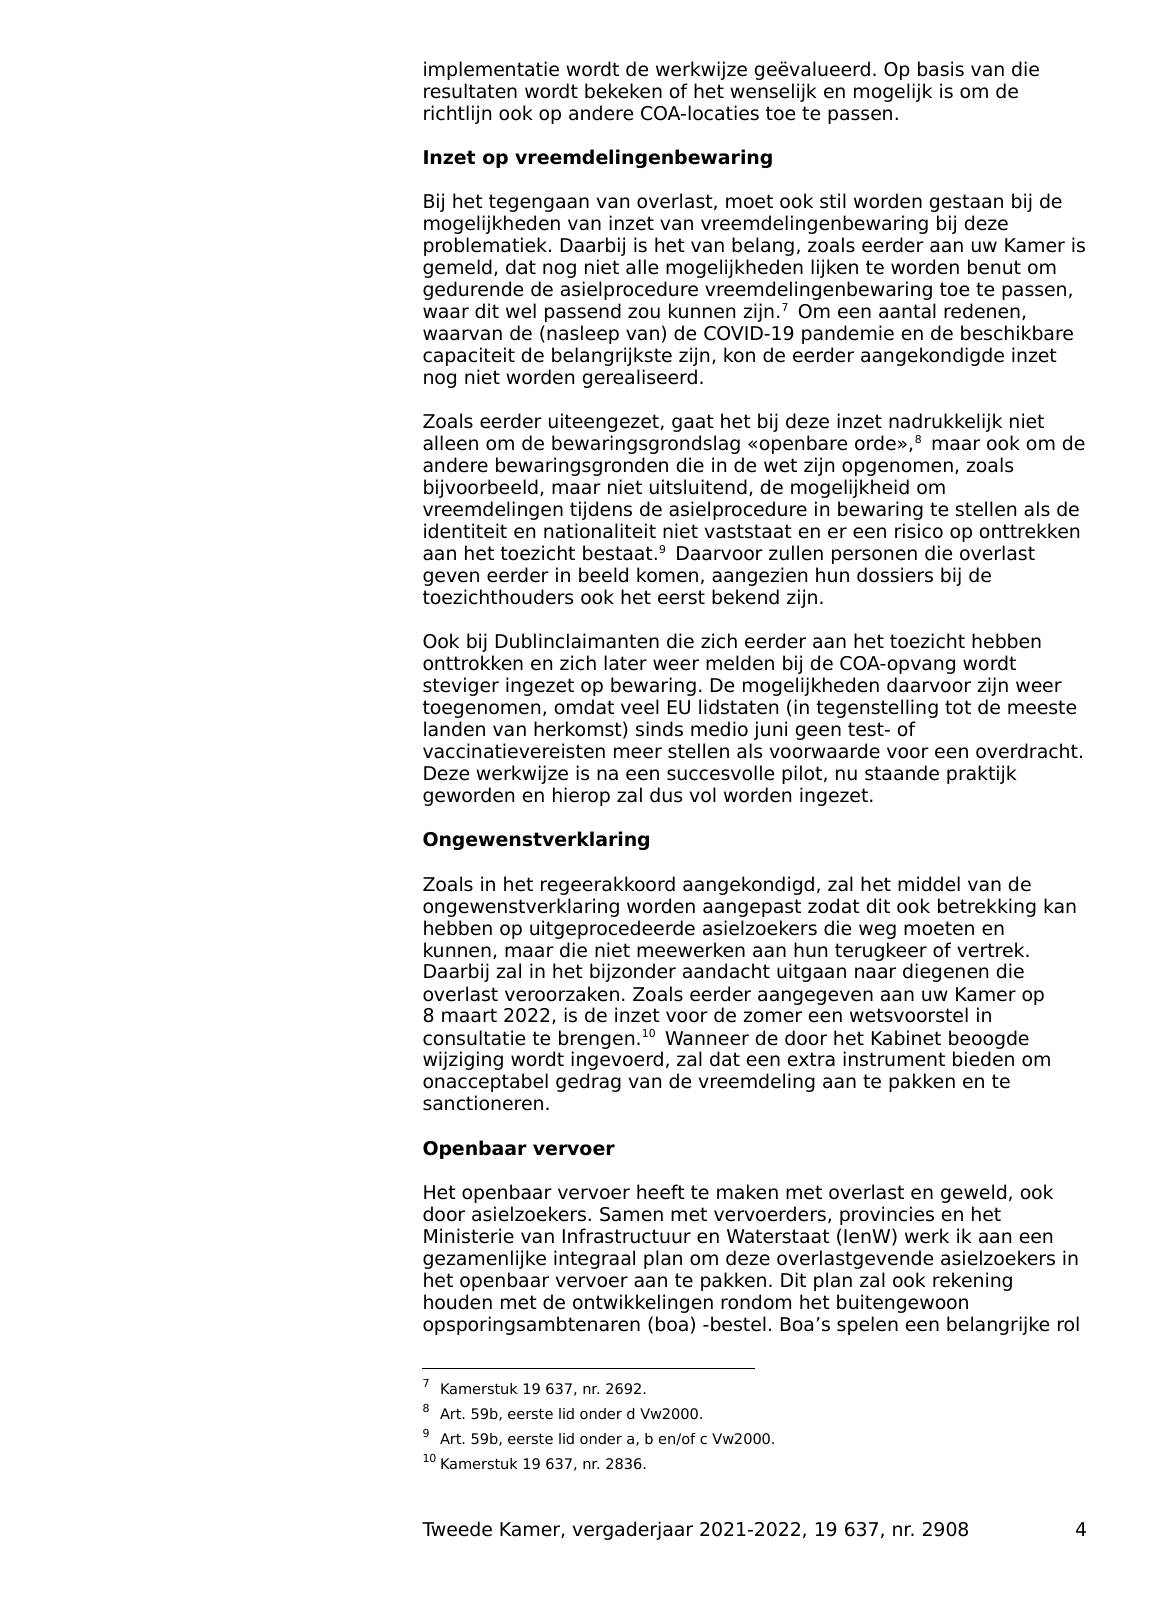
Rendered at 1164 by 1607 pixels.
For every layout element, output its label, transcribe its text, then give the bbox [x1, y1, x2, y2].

text Kamerstuk 19 637, nr. 2836. [422, 1452, 1087, 1474]
text Ook bij Dublinclaimanten die zich eerder aan het toezicht hebben onttrokken en zich later weer melden bij de COA-opvang wordt steviger ingezet op bewaring. De mogelijkheden daarvoor zijn weer toegenomen, omdat veel EU lidstaten (in tegenstelling tot de meeste landen van herkomst) sinds medio juni geen test- of vaccinatievereisten meer stellen als voorwaarde voor een overdracht. Deze werkwijze is na een succesvolle pilot, nu staande praktijk geworden en hierop zal dus vol worden ingezet. [422, 631, 1087, 807]
subtitle Ongewenstverklaring [422, 829, 1087, 851]
text Zoals eerder uiteengezet, gaat het bij deze inzet nadrukkelijk niet alleen om de bewaringsgrondslag «openbare orde», maar ook om de andere bewaringsgronden die in de wet zijn opgenomen, zoals bijvoorbeeld, maar niet uitsluitend, de mogelijkheid om vreemdelingen tijdens de asielprocedure in bewaring te stellen als de identiteit en nationaliteit niet vaststaat en er een risico op onttrekken aan het toezicht bestaat. Daarvoor zullen personen die overlast geven eerder in beeld komen, aangezien hun dossiers bij de toezichthouders ook het eerst bekend zijn. [422, 411, 1087, 609]
text Kamerstuk 19 637, nr. 2692. [422, 1377, 1087, 1399]
text implementatie wordt de werkwijze geëvalueerd. Op basis van die resultaten wordt bekeken of het wenselijk en mogelijk is om de richtlijn ook op andere COA-locaties toe te passen. [422, 59, 1087, 125]
text Art. 59b, eerste lid onder a, b en/of c Vw2000. [422, 1427, 1087, 1449]
text Het openbaar vervoer heeft te maken met overlast en geweld, ook door asielzoekers. Samen met vervoerders, provincies en het Ministerie van Infrastructuur en Waterstaat (IenW) werk ik aan een gezamenlijke integraal plan om deze overlastgevende asielzoekers in het openbaar vervoer aan te pakken. Dit plan zal ook rekening houden met de ontwikkelingen rondom het buitengewoon opsporingsambtenaren (boa) -bestel. Boa’s spelen een belangrijke rol [422, 1182, 1087, 1336]
text Art. 59b, eerste lid onder d Vw2000. [422, 1402, 1087, 1424]
text Bij het tegengaan van overlast, moet ook stil worden gestaan bij de mogelijkheden van inzet van vreemdelingenbewaring bij deze problematiek. Daarbij is het van belang, zoals eerder aan uw Kamer is gemeld, dat nog niet alle mogelijkheden lijken te worden benut om gedurende de asielprocedure vreemdelingenbewaring toe te passen, waar dit wel passend zou kunnen zijn. Om een aantal redenen, waarvan de (nasleep van) de COVID-19 pandemie en de beschikbare capaciteit de belangrijkste zijn, kon de eerder aangekondigde inzet nog niet worden gerealiseerd. [422, 191, 1087, 389]
subtitle Openbaar vervoer [422, 1137, 1087, 1159]
subtitle Inzet op vreemdelingenbewaring [422, 147, 1087, 169]
text Zoals in het regeerakkoord aangekondigd, zal het middel van de ongewenstverklaring worden aangepast zodat dit ook betrekking kan hebben op uitgeprocedeerde asielzoekers die weg moeten en kunnen, maar die niet meewerken aan hun terugkeer of vertrek. Daarbij zal in het bijzonder aandacht uitgaan naar diegenen die overlast veroorzaken. Zoals eerder aangegeven aan uw Kamer op 8 maart 2022, is de inzet voor de zomer een wetsvoorstel in consultatie te brengen. Wanneer de door het Kabinet beoogde wijziging wordt ingevoerd, zal dat een extra instrument bieden om onacceptabel gedrag van de vreemdeling aan te pakken en te sanctioneren. [422, 873, 1087, 1115]
